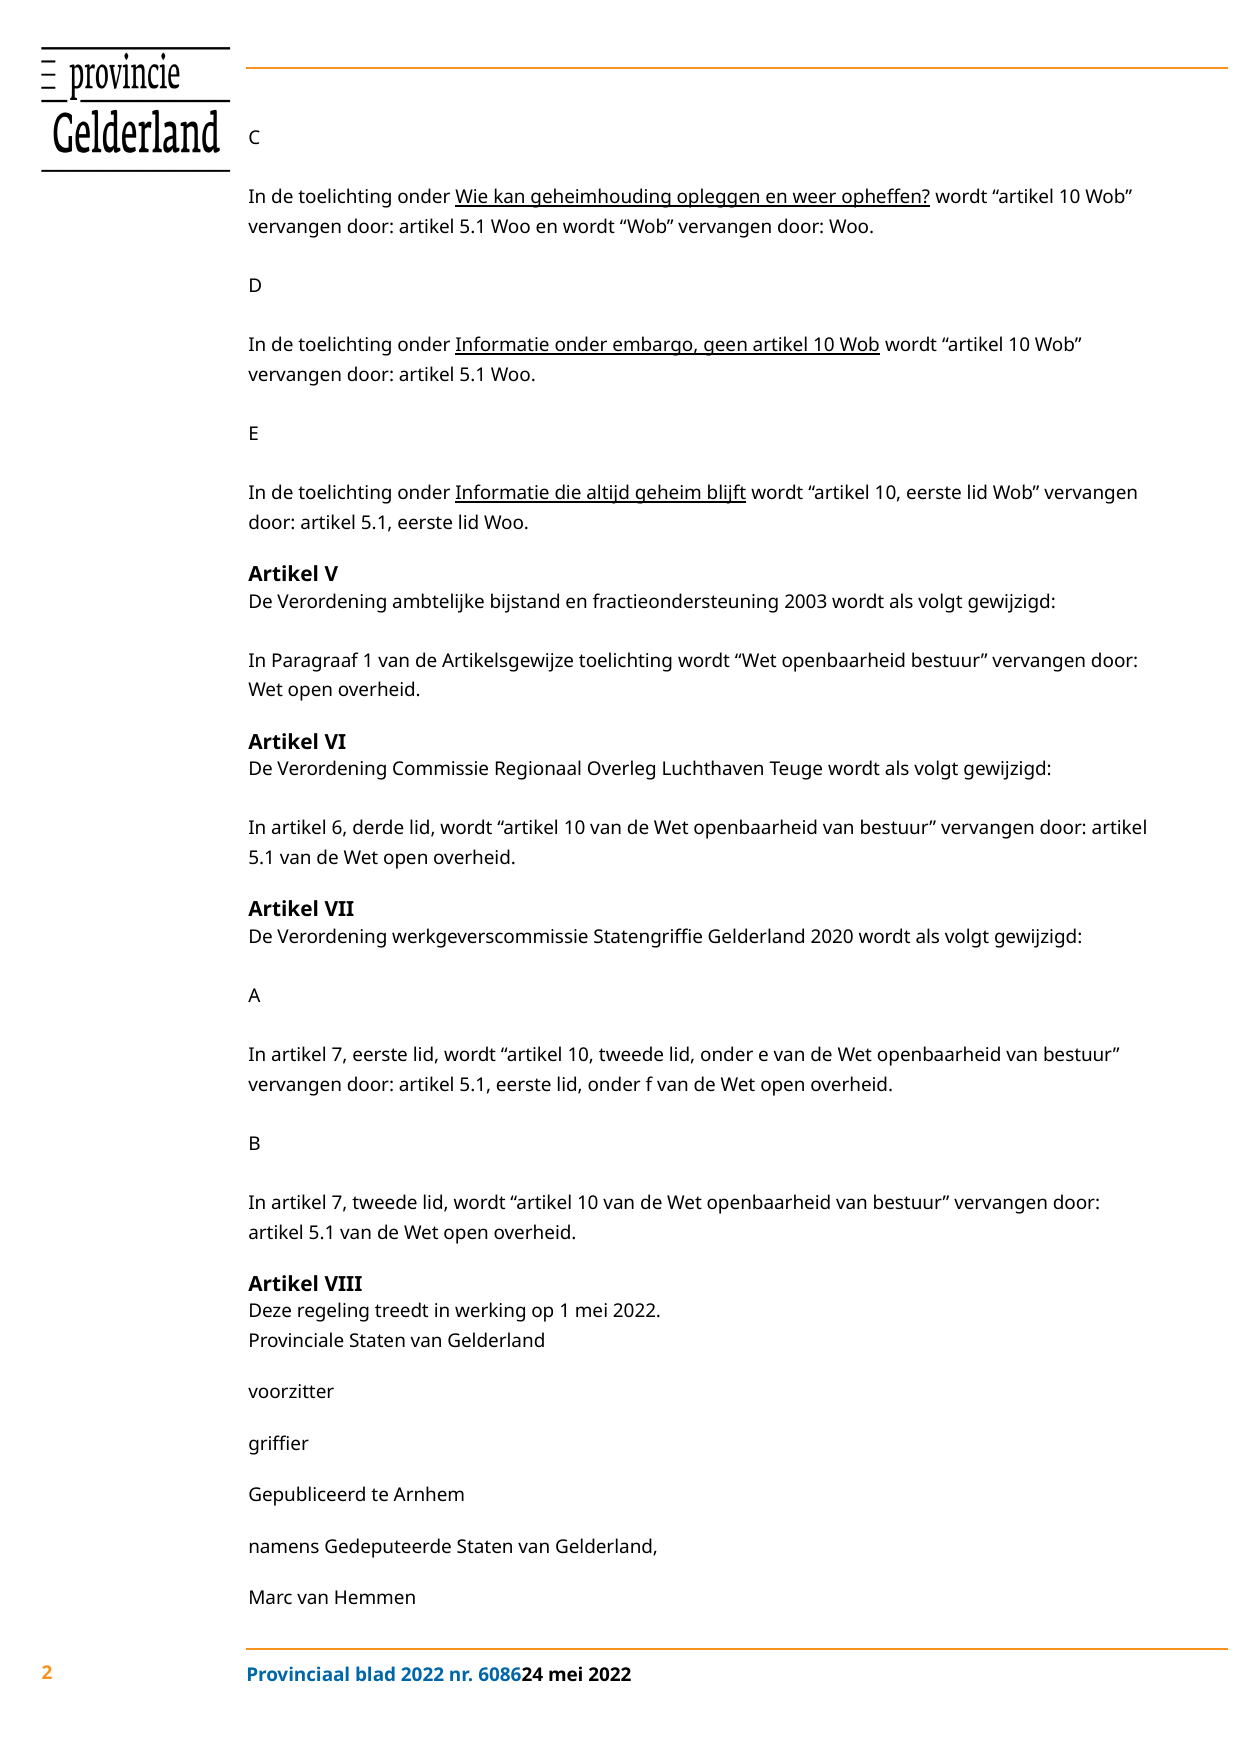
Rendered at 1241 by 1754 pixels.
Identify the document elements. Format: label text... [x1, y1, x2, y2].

text De Verordening ambtelijke bijstand en fractieondersteuning 2003 wordt als volgt gewijzigd: [248, 588, 1152, 613]
text E [248, 420, 1152, 446]
text In artikel 7, tweede lid, wordt “artikel 10 van de Wet openbaarheid van bestuur” vervangen door: artikel 5.1 van de Wet open overheid. [248, 1189, 1152, 1244]
text voorzitter [248, 1379, 1152, 1404]
text C [248, 124, 1152, 150]
text In artikel 6, derde lid, wordt “artikel 10 van de Wet openbaarheid van bestuur” vervangen door: artikel 5.1 van de Wet open overheid. [248, 814, 1152, 870]
text A [248, 982, 1152, 1008]
text Artikel VIII [248, 1269, 1152, 1298]
text Gepubliceerd te Arnhem [248, 1482, 1152, 1507]
text griffier [248, 1430, 1152, 1456]
text Deze regeling treedt in werking op 1 mei 2022. [248, 1298, 1152, 1323]
text Artikel VI [248, 727, 1152, 755]
picture [41, 47, 231, 172]
text Artikel V [248, 559, 1152, 588]
text Provinciale Staten van Gelderland [248, 1327, 1152, 1353]
text De Verordening Commissie Regionaal Overleg Luchthaven Teuge wordt als volgt gewijzigd: [248, 755, 1152, 781]
text In de toelichting onder Informatie die altijd geheim blijft wordt “artikel 10, eerste lid Wob” vervangen door: artikel 5.1, eerste lid Woo. [248, 479, 1152, 535]
text D [248, 272, 1152, 298]
text In artikel 7, eerste lid, wordt “artikel 10, tweede lid, onder e van de Wet openbaarheid van bestuur” vervangen door: artikel 5.1, eerste lid, onder f van de Wet open overheid. [248, 1041, 1152, 1097]
text In de toelichting onder Wie kan geheimhouding opleggen en weer opheffen? wordt “artikel 10 Wob” vervangen door: artikel 5.1 Woo en wordt “Wob” vervangen door: Woo. [248, 183, 1152, 239]
text In Paragraaf 1 van de Artikelsgewijze toelichting wordt “Wet openbaarheid bestuur” vervangen door: Wet open overheid. [248, 647, 1152, 702]
text Marc van Hemmen [248, 1584, 1152, 1610]
text In de toelichting onder Informatie onder embargo, geen artikel 10 Wob wordt “artikel 10 Wob” vervangen door: artikel 5.1 Woo. [248, 331, 1152, 387]
text B [248, 1130, 1152, 1156]
text Artikel VII [248, 894, 1152, 923]
text namens Gedeputeerde Staten van Gelderland, [248, 1533, 1152, 1559]
text De Verordening werkgeverscommissie Statengriffie Gelderland 2020 wordt als volgt gewijzigd: [248, 923, 1152, 949]
